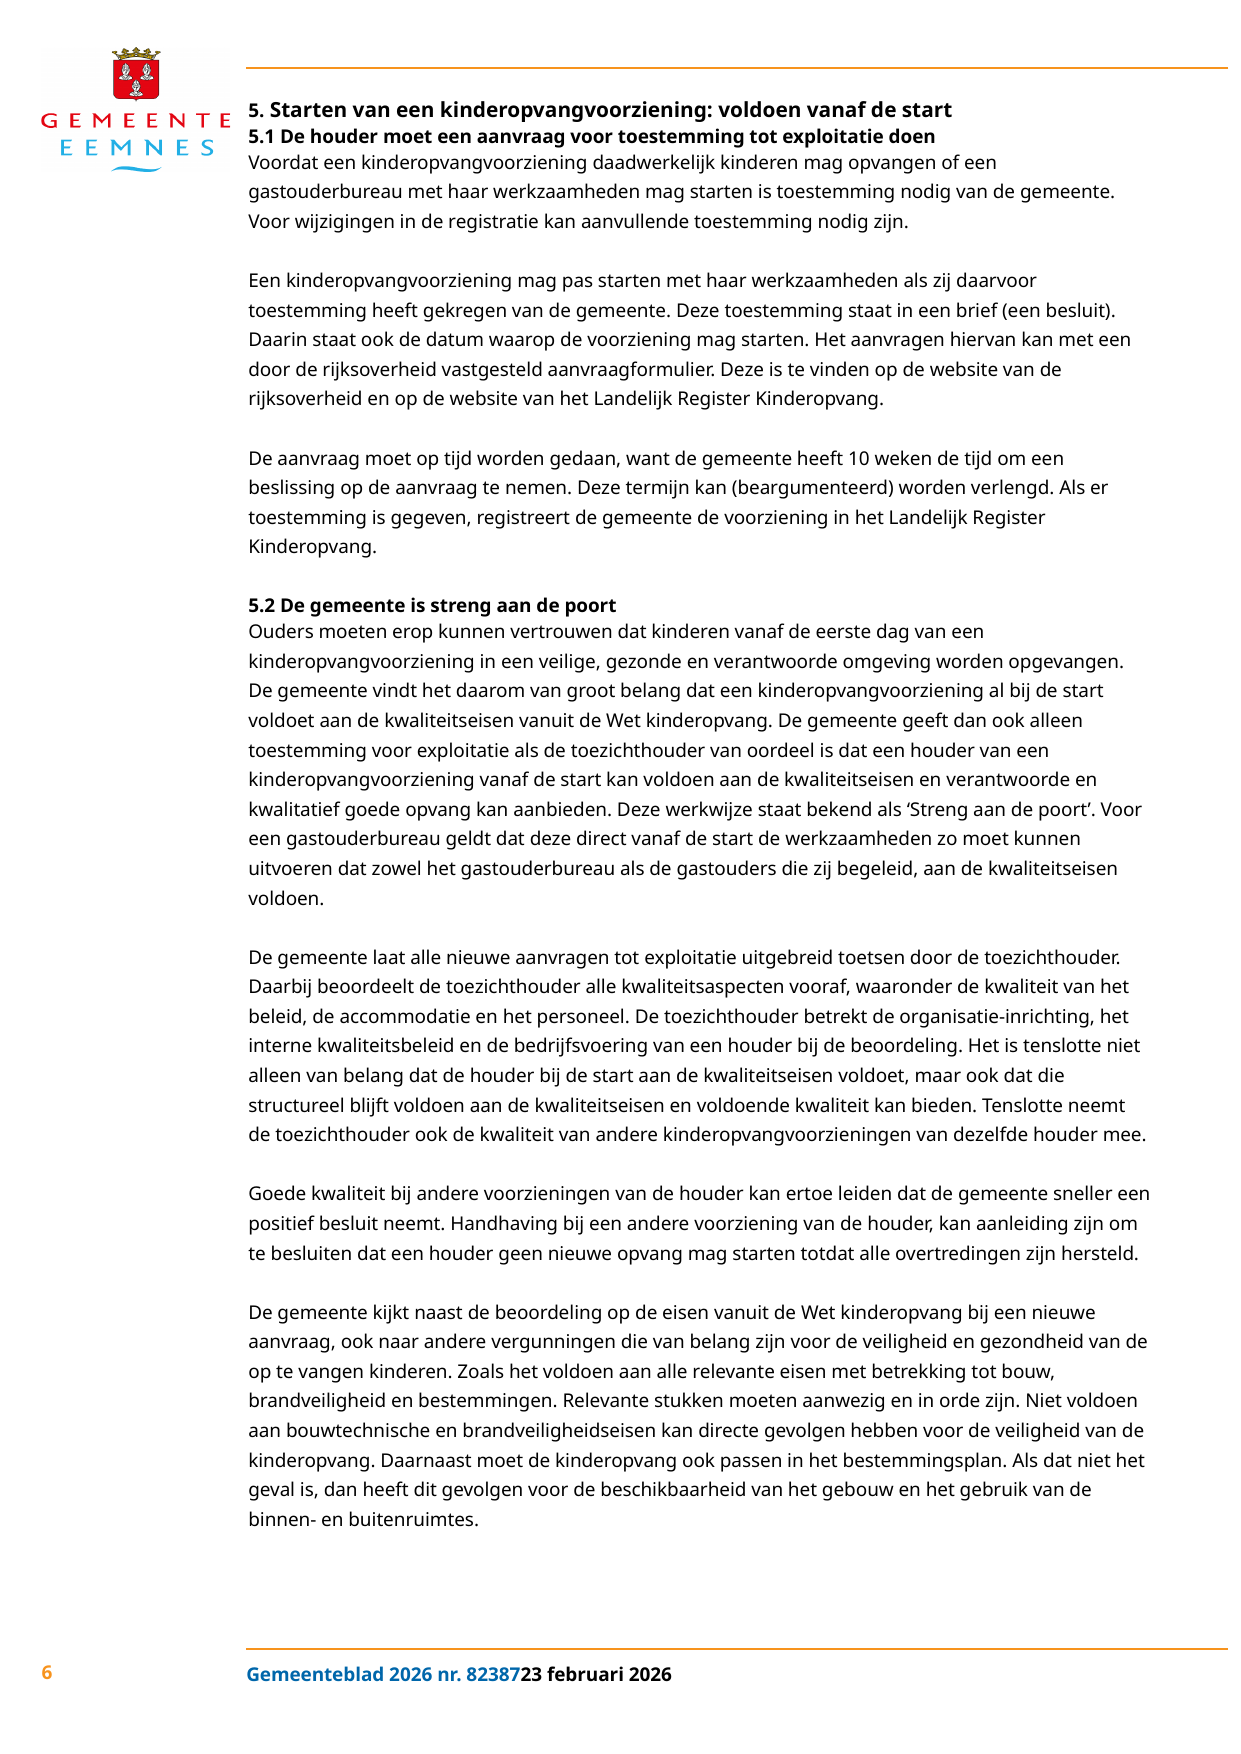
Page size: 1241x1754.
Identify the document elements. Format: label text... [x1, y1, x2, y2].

text De gemeente laat alle nieuwe aanvragen tot exploitatie uitgebreid toetsen door de toezichthouder. Daarbij beoordeelt de toezichthouder alle kwaliteitsaspecten vooraf, waaronder de kwaliteit van het beleid, de accommodatie en het personeel. De toezichthouder betrekt de organisatie-inrichting, het interne kwaliteitsbeleid en de bedrijfsvoering van een houder bij de beoordeling. Het is tenslotte niet alleen van belang dat de houder bij de start aan de kwaliteitseisen voldoet, maar ook dat die structureel blijft voldoen aan de kwaliteitseisen en voldoende kwaliteit kan bieden. Tenslotte neemt de toezichthouder ook de kwaliteit van andere kinderopvangvoorzieningen van dezelfde houder mee. [248, 944, 1152, 1147]
text De aanvraag moet op tijd worden gedaan, want de gemeente heeft 10 weken de tijd om een beslissing op de aanvraag te nemen. Deze termijn kan (beargumenteerd) worden verlengd. Als er toestemming is gegeven, registreert de gemeente de voorziening in het Landelijk Register Kinderopvang. [248, 445, 1152, 559]
text Ouders moeten erop kunnen vertrouwen dat kinderen vanaf de eerste dag van een kinderopvangvoorziening in een veilige, gezonde en verantwoorde omgeving worden opgevangen. De gemeente vindt het daarom van groot belang dat een kinderopvangvoorziening al bij de start voldoet aan de kwaliteitseisen vanuit de Wet kinderopvang. De gemeente geeft dan ook alleen toestemming voor exploitatie als de toezichthouder van oordeel is dat een houder van een kinderopvangvoorziening vanaf de start kan voldoen aan de kwaliteitseisen en verantwoorde en kwalitatief goede opvang kan aanbieden. Deze werkwijze staat bekend als ‘Streng aan de poort’. Voor een gastouderbureau geldt dat deze direct vanaf de start de werkzaamheden zo moet kunnen uitvoeren dat zowel het gastouderbureau als de gastouders die zij begeleid, aan de kwaliteitseisen voldoen. [248, 618, 1152, 910]
text Voordat een kinderopvangvoorziening daadwerkelijk kinderen mag opvangen of een gastouderbureau met haar werkzaamheden mag starten is toestemming nodig van de gemeente. Voor wijzigingen in de registratie kan aanvullende toestemming nodig zijn. [248, 149, 1152, 234]
text De gemeente kijkt naast de beoordeling op de eisen vanuit de Wet kinderopvang bij een nieuwe aanvraag, ook naar andere vergunningen die van belang zijn voor de veiligheid en gezondheid van de op te vangen kinderen. Zoals het voldoen aan alle relevante eisen met betrekking tot bouw, brandveiligheid en bestemmingen. Relevante stukken moeten aanwezig en in orde zijn. Niet voldoen aan bouwtechnische en brandveiligheidseisen kan directe gevolgen hebben voor de veiligheid van de kinderopvang. Daarnaast moet de kinderopvang ook passen in het bestemmingsplan. Als dat niet het geval is, dan heeft dit gevolgen voor de beschikbaarheid van het gebouw en het gebruik van de binnen- en buitenruimtes. [248, 1299, 1152, 1532]
text Goede kwaliteit bij andere voorzieningen van de houder kan ertoe leiden dat de gemeente sneller een positief besluit neemt. Handhaving bij een andere voorziening van de houder, kan aanleiding zijn om te besluiten dat een houder geen nieuwe opvang mag starten totdat alle overtredingen zijn hersteld. [248, 1181, 1152, 1265]
text 5.1 De houder moet een aanvraag voor toestemming tot exploitatie doen [248, 123, 1152, 149]
text Een kinderopvangvoorziening mag pas starten met haar werkzaamheden als zij daarvoor toestemming heeft gekregen van de gemeente. Deze toestemming staat in een brief (een besluit). Daarin staat ook de datum waarop de voorziening mag starten. Het aanvragen hiervan kan met een door de rijksoverheid vastgesteld aanvraagformulier. Deze is te vinden op de website van de rijksoverheid en op de website van het Landelijk Register Kinderopvang. [248, 267, 1152, 411]
text 5.2 De gemeente is streng aan de poort [248, 593, 1152, 618]
text 5. Starten van een kinderopvangvoorziening: voldoen vanaf de start [248, 95, 1152, 123]
picture [41, 47, 231, 172]
